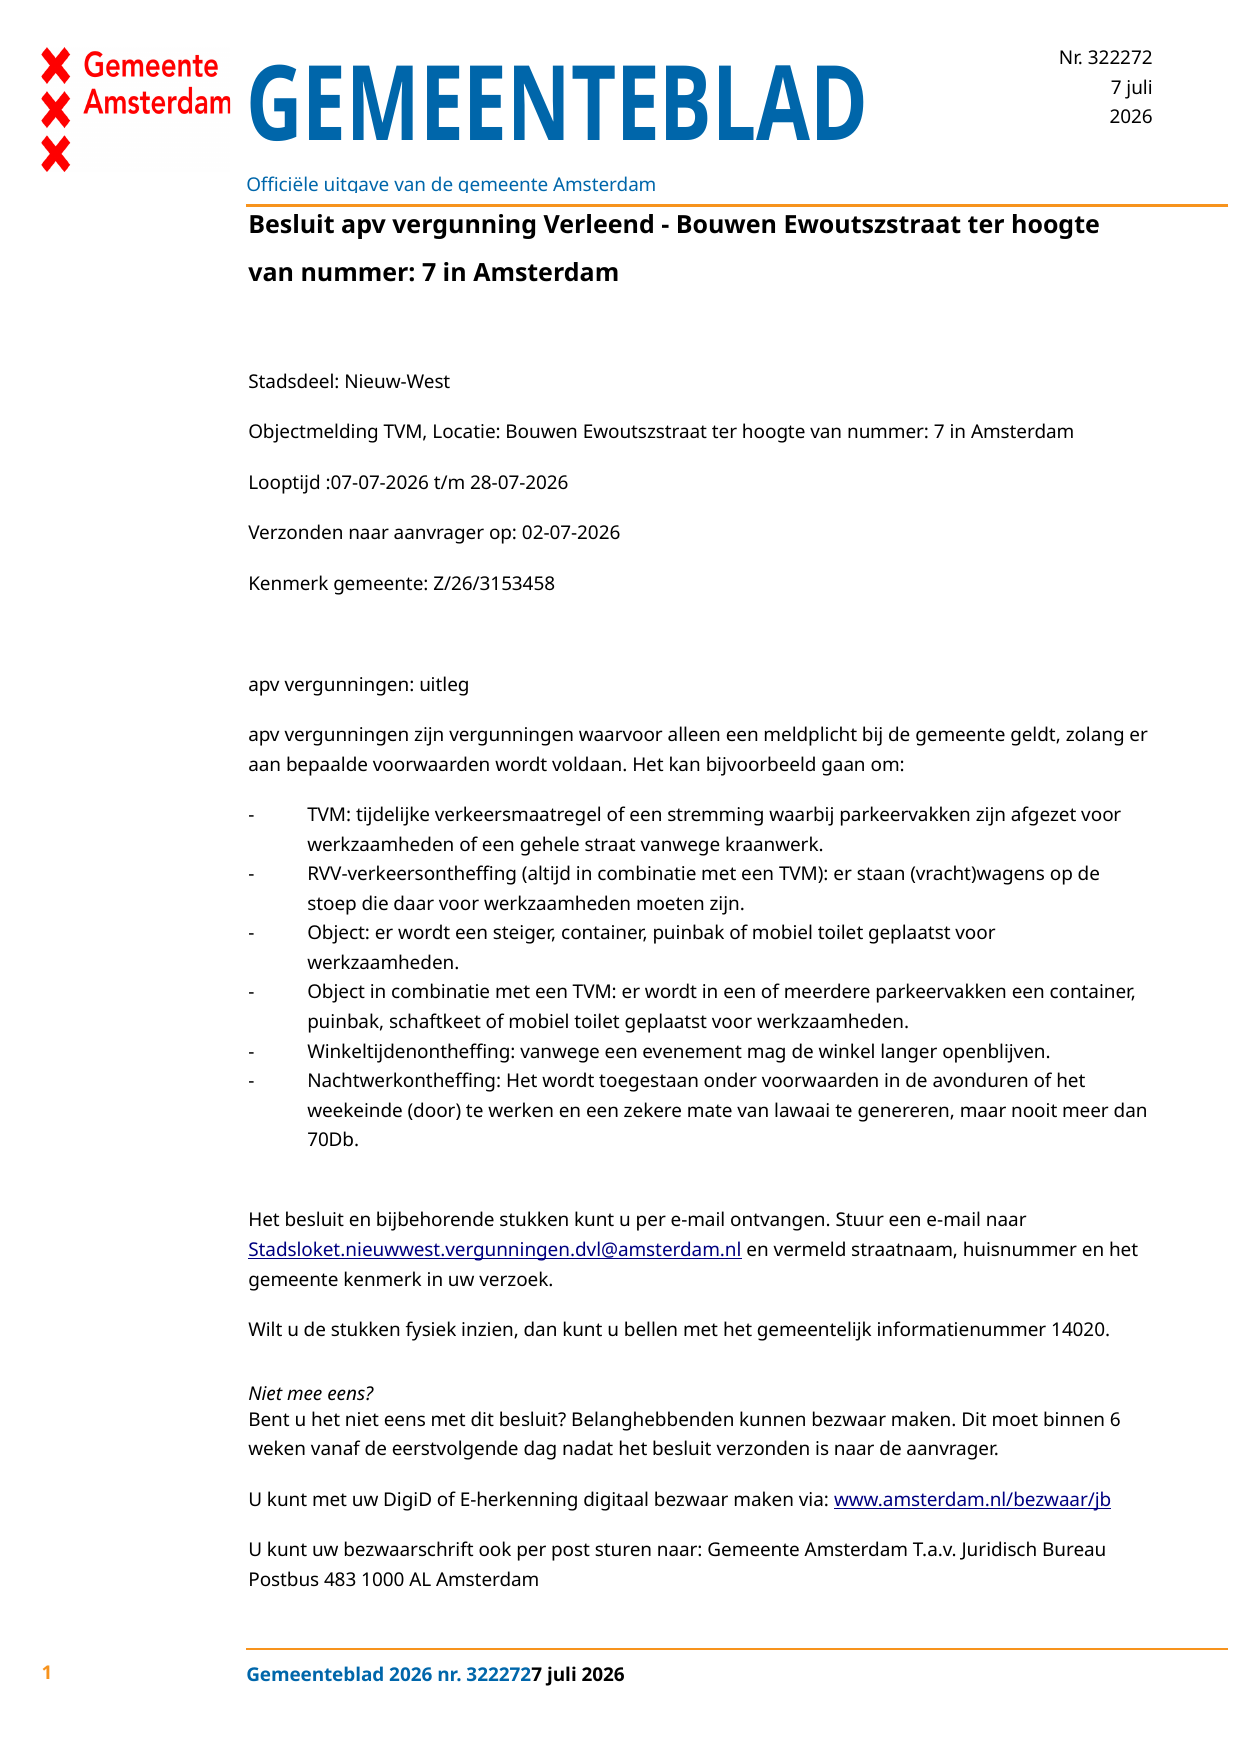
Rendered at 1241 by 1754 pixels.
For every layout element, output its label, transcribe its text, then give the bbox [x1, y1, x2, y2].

text Verzonden naar aanvrager op: 02-07-2026 [248, 519, 1152, 545]
text U kunt met uw DigiD of E-herkenning digitaal bezwaar maken via: www.amsterdam.nl/bezwaar/jb [248, 1486, 1152, 1512]
text Besluit apv vergunning Verleend - Bouwen Ewoutszstraat ter hoogte van nummer: 7 in Amsterdam [248, 207, 1152, 288]
text apv vergunningen zijn vergunningen waarvoor alleen een meldplicht bij de gemeente geldt, zolang er aan bepaalde voorwaarden wordt voldaan. Het kan bijvoorbeeld gaan om: [248, 721, 1152, 777]
text Stadsdeel: Nieuw-West [248, 368, 1152, 394]
picture [41, 47, 231, 172]
text Looptijd :07-07-2026 t/m 28-07-2026 [248, 469, 1152, 495]
list Object: er wordt een steiger, container, puinbak of mobiel toilet geplaatst voor werkzaamheden. [248, 919, 1152, 975]
list Object in combinatie met een TVM: er wordt in een of meerdere parkeervakken een container, puinbak, schaftkeet of mobiel toilet geplaatst voor werkzaamheden. [248, 979, 1152, 1034]
list RVV-verkeersontheffing (altijd in combinatie met een TVM): er staan (vracht)wagens op de stoep die daar voor werkzaamheden moeten zijn. [248, 860, 1152, 916]
text Niet mee eens? [248, 1380, 1152, 1406]
text Wilt u de stukken fysiek inzien, dan kunt u bellen met het gemeentelijk informatienummer 14020. [248, 1316, 1152, 1342]
text Objectmelding TVM, Locatie: Bouwen Ewoutszstraat ter hoogte van nummer: 7 in Amsterdam [248, 419, 1152, 444]
text Bent u het niet eens met dit besluit? Belanghebbenden kunnen bezwaar maken. Dit moet binnen 6 weken vanaf de eerstvolgende dag nadat het besluit verzonden is naar de aanvrager. [248, 1406, 1152, 1461]
text U kunt uw bezwaarschrift ook per post sturen naar: Gemeente Amsterdam T.a.v. Juridisch Bureau Postbus 483 1000 AL Amsterdam [248, 1536, 1152, 1592]
list Nachtwerkontheffing: Het wordt toegestaan onder voorwaarden in de avonduren of het weekeinde (door) te werken en een zekere mate van lawaai te genereren, maar nooit meer dan 70Db. [248, 1067, 1152, 1152]
text Kenmerk gemeente: Z/26/3153458 [248, 570, 1152, 596]
list TVM: tijdelijke verkeersmaatregel of een stremming waarbij parkeervakken zijn afgezet voor werkzaamheden of een gehele straat vanwege kraanwerk. [248, 801, 1152, 857]
list Winkeltijdenontheffing: vanwege een evenement mag de winkel langer openblijven. [248, 1038, 1152, 1064]
text apv vergunningen: uitleg [248, 671, 1152, 697]
text Het besluit en bijbehorende stukken kunt u per e-mail ontvangen. Stuur een e-mail naar Stadsloket.nieuwwest.vergunningen.dvl@amsterdam.nl en vermeld straatnaam, huisnummer en het gemeente kenmerk in uw verzoek. [248, 1207, 1152, 1292]
